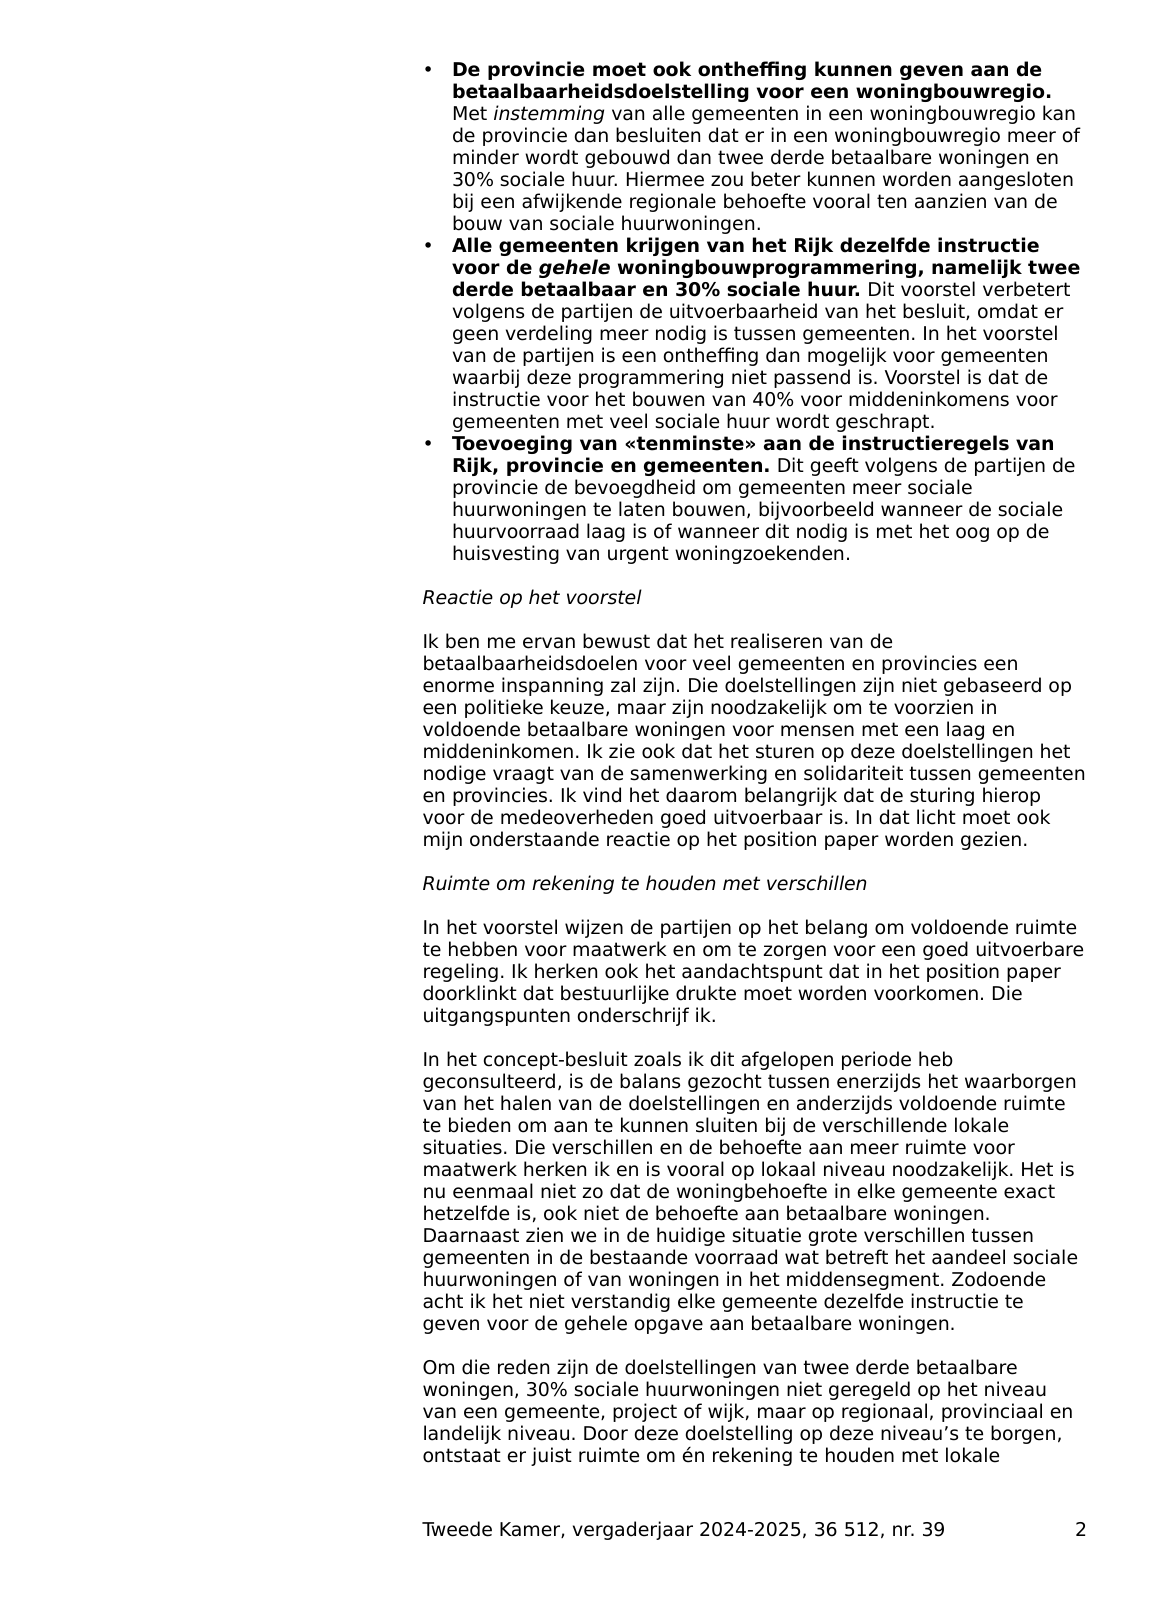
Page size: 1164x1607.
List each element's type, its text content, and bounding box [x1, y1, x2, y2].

text Ik ben me ervan bewust dat het realiseren van de betaalbaarheidsdoelen voor veel gemeenten en provincies een enorme inspanning zal zijn. Die doelstellingen zijn niet gebaseerd op een politieke keuze, maar zijn noodzakelijk om te voorzien in voldoende betaalbare woningen voor mensen met een laag en middeninkomen. Ik zie ook dat het sturen op deze doelstellingen het nodige vraagt van de samenwerking en solidariteit tussen gemeenten en provincies. Ik vind het daarom belangrijk dat de sturing hierop voor de medeoverheden goed uitvoerbaar is. In dat licht moet ook mijn onderstaande reactie op het position paper worden gezien. [422, 631, 1087, 851]
text Om die reden zijn de doelstellingen van twee derde betaalbare woningen, 30% sociale huurwoningen niet geregeld op het niveau van een gemeente, project of wijk, maar op regionaal, provinciaal en landelijk niveau. Door deze doelstelling op deze niveau’s te borgen, ontstaat er juist ruimte om én rekening te houden met lokale [422, 1357, 1087, 1467]
text • Toevoeging van «tenminste» aan de instructieregels van Rijk, provincie en gemeenten. Dit geeft volgens de partijen de provincie de bevoegdheid om gemeenten meer sociale huurwoningen te laten bouwen, bijvoorbeeld wanneer de sociale huurvoorraad laag is of wanneer dit nodig is met het oog op de huisvesting van urgent woningzoekenden. [422, 433, 1087, 564]
text In het voorstel wijzen de partijen op het belang om voldoende ruimte te hebben voor maatwerk en om te zorgen voor een goed uitvoerbare regeling. Ik herken ook het aandachtspunt dat in het position paper doorklinkt dat bestuurlijke drukte moet worden voorkomen. Die uitgangspunten onderschrijf ik. [422, 917, 1087, 1027]
subtitle Reactie op het voorstel [422, 587, 1087, 609]
text • De provincie moet ook ontheffing kunnen geven aan de betaalbaarheidsdoelstelling voor een woningbouwregio. Met instemming van alle gemeenten in een woningbouwregio kan de provincie dan besluiten dat er in een woningbouwregio meer of minder wordt gebouwd dan twee derde betaalbare woningen en 30% sociale huur. Hiermee zou beter kunnen worden aangesloten bij een afwijkende regionale behoefte vooral ten aanzien van de bouw van sociale huurwoningen. [422, 59, 1087, 235]
text • Alle gemeenten krijgen van het Rijk dezelfde instructie voor de gehele woningbouwprogrammering, namelijk twee derde betaalbaar en 30% sociale huur. Dit voorstel verbetert volgens de partijen de uitvoerbaarheid van het besluit, omdat er geen verdeling meer nodig is tussen gemeenten. In het voorstel van de partijen is een ontheffing dan mogelijk voor gemeenten waarbij deze programmering niet passend is. Voorstel is dat de instructie voor het bouwen van 40% voor middeninkomens voor gemeenten met veel sociale huur wordt geschrapt. [422, 235, 1087, 433]
text In het concept-besluit zoals ik dit afgelopen periode heb geconsulteerd, is de balans gezocht tussen enerzijds het waarborgen van het halen van de doelstellingen en anderzijds voldoende ruimte te bieden om aan te kunnen sluiten bij de verschillende lokale situaties. Die verschillen en de behoefte aan meer ruimte voor maatwerk herken ik en is vooral op lokaal niveau noodzakelijk. Het is nu eenmaal niet zo dat de woningbehoefte in elke gemeente exact hetzelfde is, ook niet de behoefte aan betaalbare woningen. Daarnaast zien we in de huidige situatie grote verschillen tussen gemeenten in de bestaande voorraad wat betreft het aandeel sociale huurwoningen of van woningen in het middensegment. Zodoende acht ik het niet verstandig elke gemeente dezelfde instructie te geven voor de gehele opgave aan betaalbare woningen. [422, 1049, 1087, 1335]
subtitle Ruimte om rekening te houden met verschillen [422, 873, 1087, 895]
